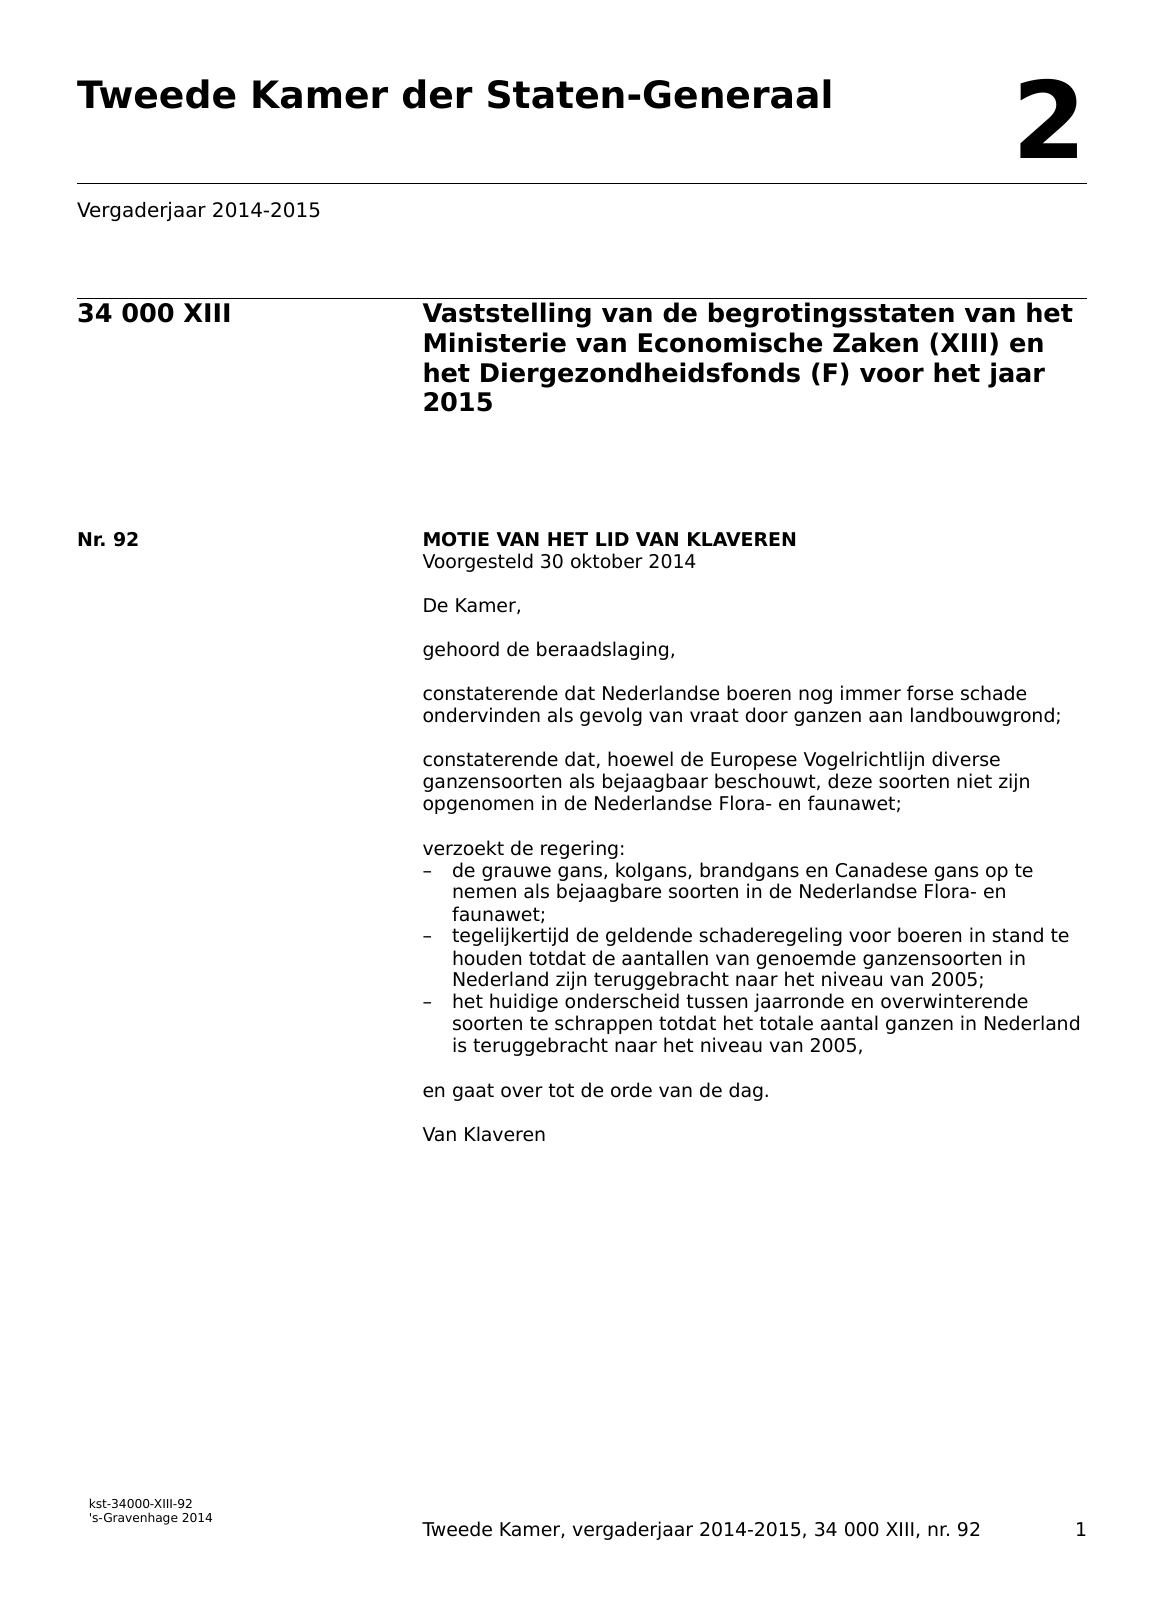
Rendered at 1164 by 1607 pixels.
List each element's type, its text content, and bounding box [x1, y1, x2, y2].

text 's-Gravenhage 2014 [88, 1511, 323, 1525]
text Van Klaveren [422, 1124, 1087, 1146]
text Voorgesteld 30 oktober 2014 [422, 551, 1087, 573]
text constaterende dat, hoewel de Europese Vogelrichtlijn diverse ganzensoorten als bejaagbaar beschouwt, deze soorten niet zijn opgenomen in de Nederlandse Flora- en faunawet; [422, 749, 1087, 815]
subtitle Nr. 92 MOTIE VAN HET LID VAN KLAVEREN [77, 529, 1087, 551]
text – tegelijkertijd de geldende schaderegeling voor boeren in stand te houden totdat de aantallen van genoemde ganzensoorten in Nederland zijn teruggebracht naar het niveau van 2005; [422, 925, 1087, 991]
table_cell Vergaderjaar 2014-2015 [77, 184, 1087, 298]
table_header 2 [886, 59, 1087, 183]
text kst-34000-XIII-92 [88, 1497, 323, 1511]
text verzoekt de regering: [422, 837, 1087, 859]
table_header Tweede Kamer der Staten-Generaal [77, 59, 886, 183]
text en gaat over tot de orde van de dag. [422, 1079, 1087, 1101]
text – de grauwe gans, kolgans, brandgans en Canadese gans op te nemen als bejaagbare soorten in de Nederlandse Flora- en faunawet; [422, 859, 1087, 925]
text gehoord de beraadslaging, [422, 639, 1087, 661]
text constaterende dat Nederlandse boeren nog immer forse schade ondervinden als gevolg van vraat door ganzen aan landbouwgrond; [422, 683, 1087, 727]
subtitle 34 000 XIII Vaststelling van de begrotingsstaten van het Ministerie van Economische Zaken (XIII) en het Diergezondheidsfonds (F) voor het jaar 2015 [77, 299, 1087, 418]
text De Kamer, [422, 595, 1087, 617]
text – het huidige onderscheid tussen jaarronde en overwinterende soorten te schrappen totdat het totale aantal ganzen in Nederland is teruggebracht naar het niveau van 2005, [422, 991, 1087, 1057]
